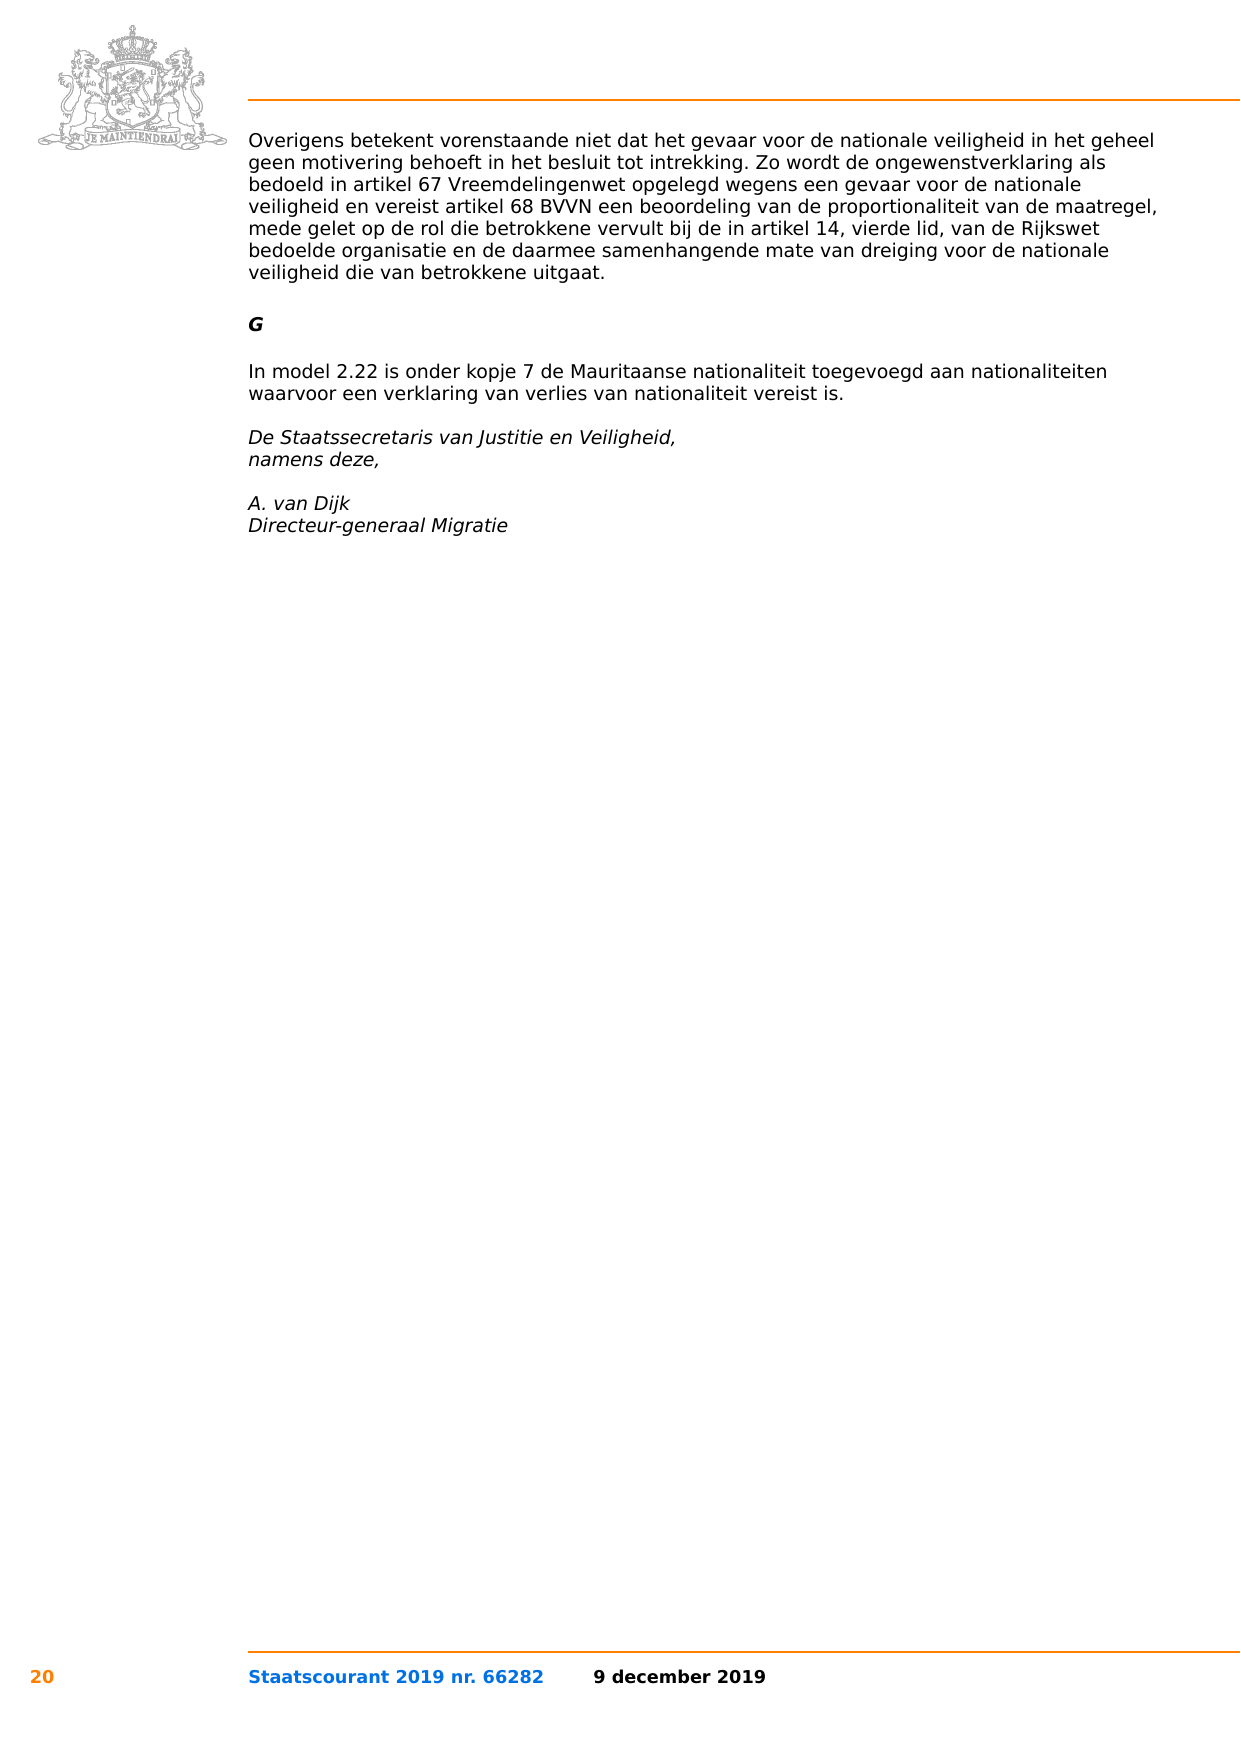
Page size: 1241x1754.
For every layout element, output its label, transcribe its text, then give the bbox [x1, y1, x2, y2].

subtitle G [248, 314, 1163, 336]
text De Staatssecretaris van Justitie en Veiligheid, namens deze, A. van Dijk Directeur-generaal Migratie [248, 427, 1163, 536]
text In model 2.22 is onder kopje 7 de Mauritaanse nationaliteit toegevoegd aan nationaliteiten waarvoor een verklaring van verlies van nationaliteit vereist is. [248, 361, 1163, 405]
text Overigens betekent vorenstaande niet dat het gevaar voor de nationale veiligheid in het geheel geen motivering behoeft in het besluit tot intrekking. Zo wordt de ongewenstverklaring als bedoeld in artikel 67 Vreemdelingenwet opgelegd wegens een gevaar voor de nationale veiligheid en vereist artikel 68 BVVN een beoordeling van de proportionaliteit van de maatregel, mede gelet op de rol die betrokkene vervult bij de in artikel 14, vierde lid, van de Rijkswet bedoelde organisatie en de daarmee samenhangende mate van dreiging voor de nationale veiligheid die van betrokkene uitgaat. [248, 130, 1163, 284]
picture [38, 25, 227, 150]
